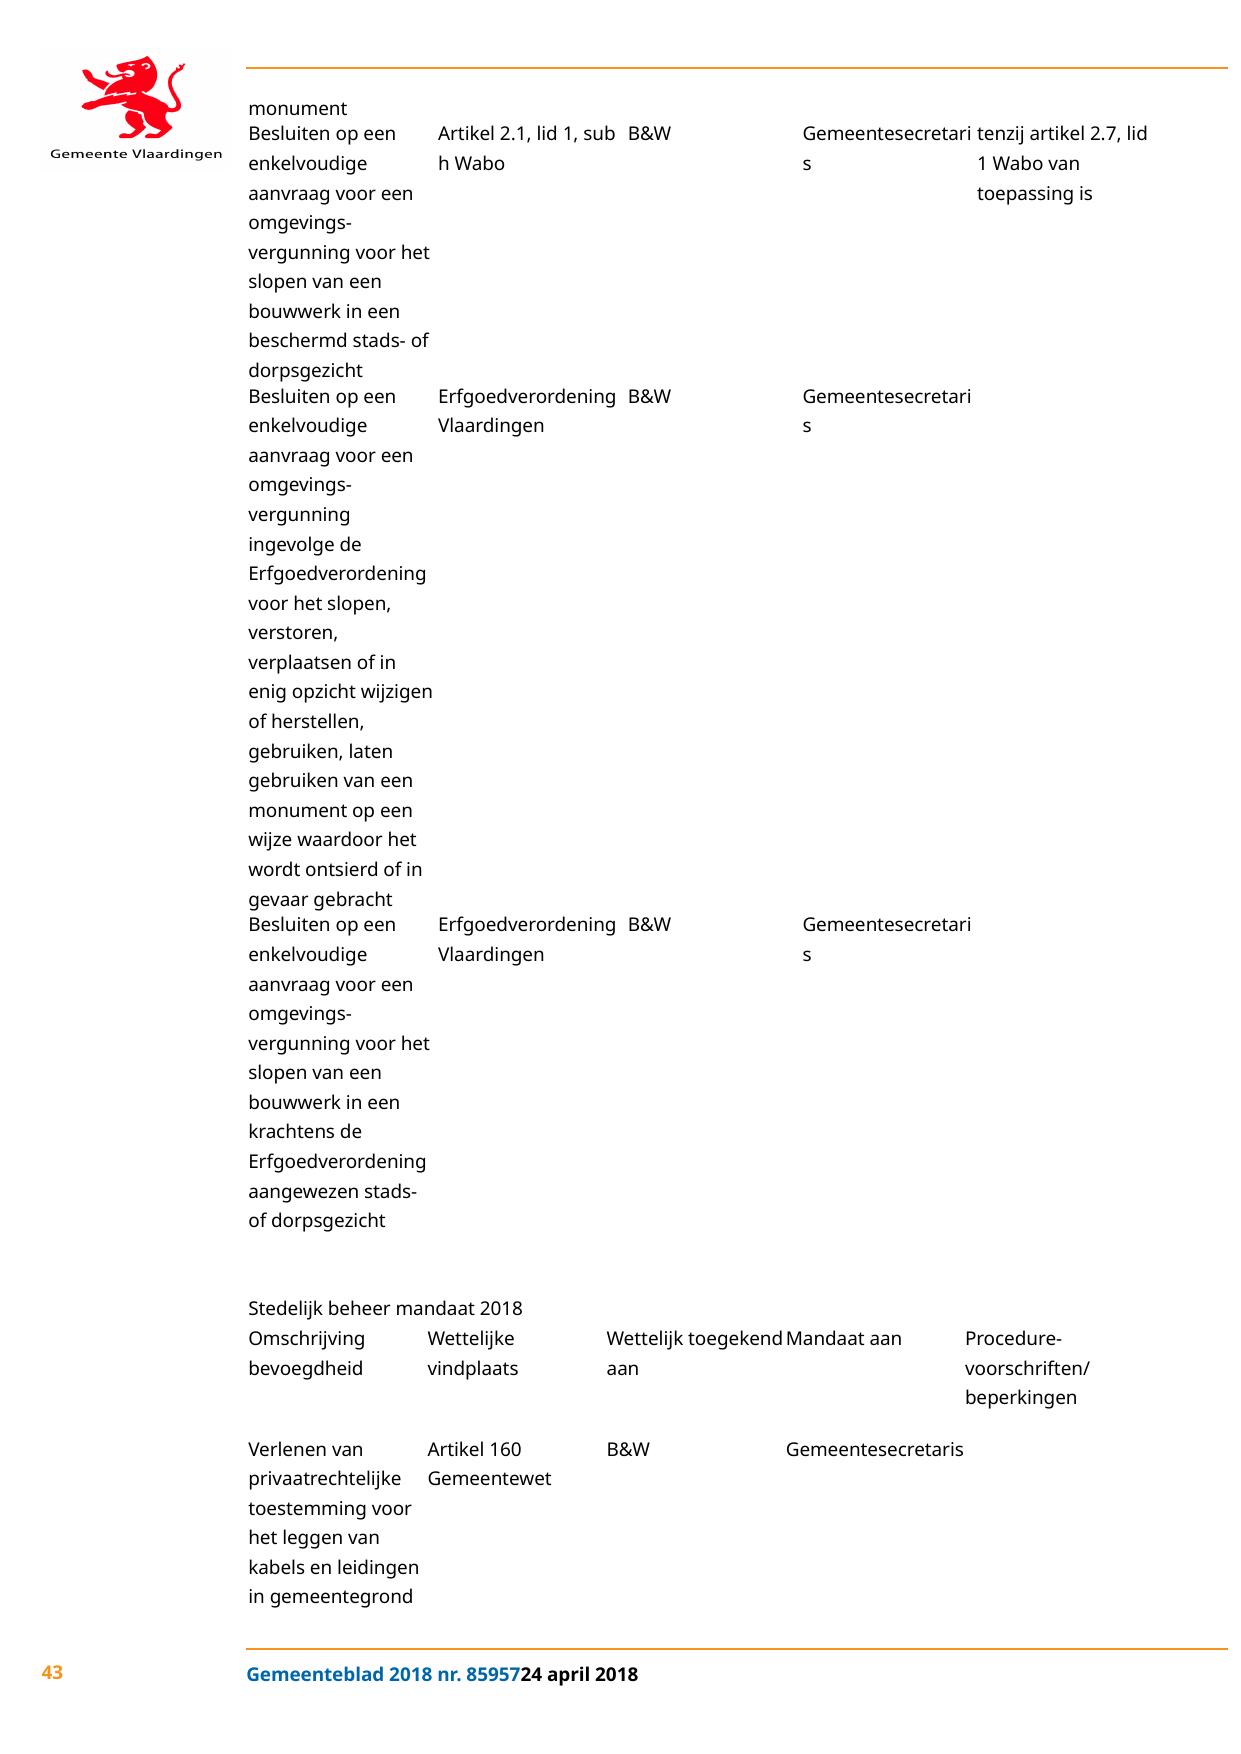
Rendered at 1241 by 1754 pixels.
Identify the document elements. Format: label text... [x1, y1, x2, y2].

table_cell Besluiten op een enkelvoudige aanvraag voor een omgevings-vergunning ingevolge de Erfgoedverordening voor het slopen, verstoren, verplaatsen of in enig opzicht wijzigen of herstellen, gebruiken, laten gebruiken van een monument op een wijze waardoor het wordt ontsierd of in gevaar gebracht [248, 383, 438, 912]
text Stedelijk beheer mandaat 2018 [248, 1296, 1152, 1321]
table_cell [438, 95, 628, 121]
table_cell B&W [628, 912, 802, 1233]
picture [41, 47, 231, 172]
table_cell Gemeentesecretaris [802, 121, 977, 383]
table_cell [628, 95, 802, 121]
table_cell Gemeentesecretaris [802, 383, 977, 912]
table_cell B&W [628, 121, 802, 383]
table_header Mandaat aan [786, 1325, 965, 1410]
table_cell [977, 383, 1152, 912]
table_cell [802, 95, 977, 121]
table_cell Besluiten op een enkelvoudige aanvraag voor een omgevings-vergunning voor het slopen van een bouwwerk in een beschermd stads- of dorpsgezicht [248, 121, 438, 383]
table_cell [965, 1410, 1152, 1436]
table_cell [977, 95, 1152, 121]
table_cell Gemeentesecretaris [802, 912, 977, 1233]
table_cell [977, 912, 1152, 1233]
table_cell B&W [606, 1436, 786, 1609]
table_cell monument [248, 95, 438, 121]
table_cell [427, 1410, 606, 1436]
table_header Wettelijke vindplaats [427, 1325, 606, 1410]
table_cell [606, 1410, 786, 1436]
table_cell Gemeentesecretaris [786, 1436, 965, 1609]
table_cell Besluiten op een enkelvoudige aanvraag voor een omgevings-vergunning voor het slopen van een bouwwerk in een krachtens de Erfgoedverordening aangewezen stads- of dorpsgezicht [248, 912, 438, 1233]
table_cell Erfgoedverordening Vlaardingen [438, 912, 628, 1233]
table_cell Erfgoedverordening Vlaardingen [438, 383, 628, 912]
table_header Procedure-voorschriften/beperkingen [965, 1325, 1152, 1410]
table_cell [786, 1410, 965, 1436]
table_cell Artikel 160 Gemeentewet [427, 1436, 606, 1609]
table_cell [248, 1410, 427, 1436]
table_cell [965, 1436, 1152, 1609]
table_header Omschrijving bevoegdheid [248, 1325, 427, 1410]
table_cell Artikel 2.1, lid 1, sub h Wabo [438, 121, 628, 383]
table_cell B&W [628, 383, 802, 912]
table_header Wettelijk toegekend aan [606, 1325, 786, 1410]
table_cell Verlenen van privaatrechtelijke toestemming voor het leggen van kabels en leidingen in gemeentegrond [248, 1436, 427, 1609]
table_cell tenzij artikel 2.7, lid 1 Wabo van toepassing is [977, 121, 1152, 383]
